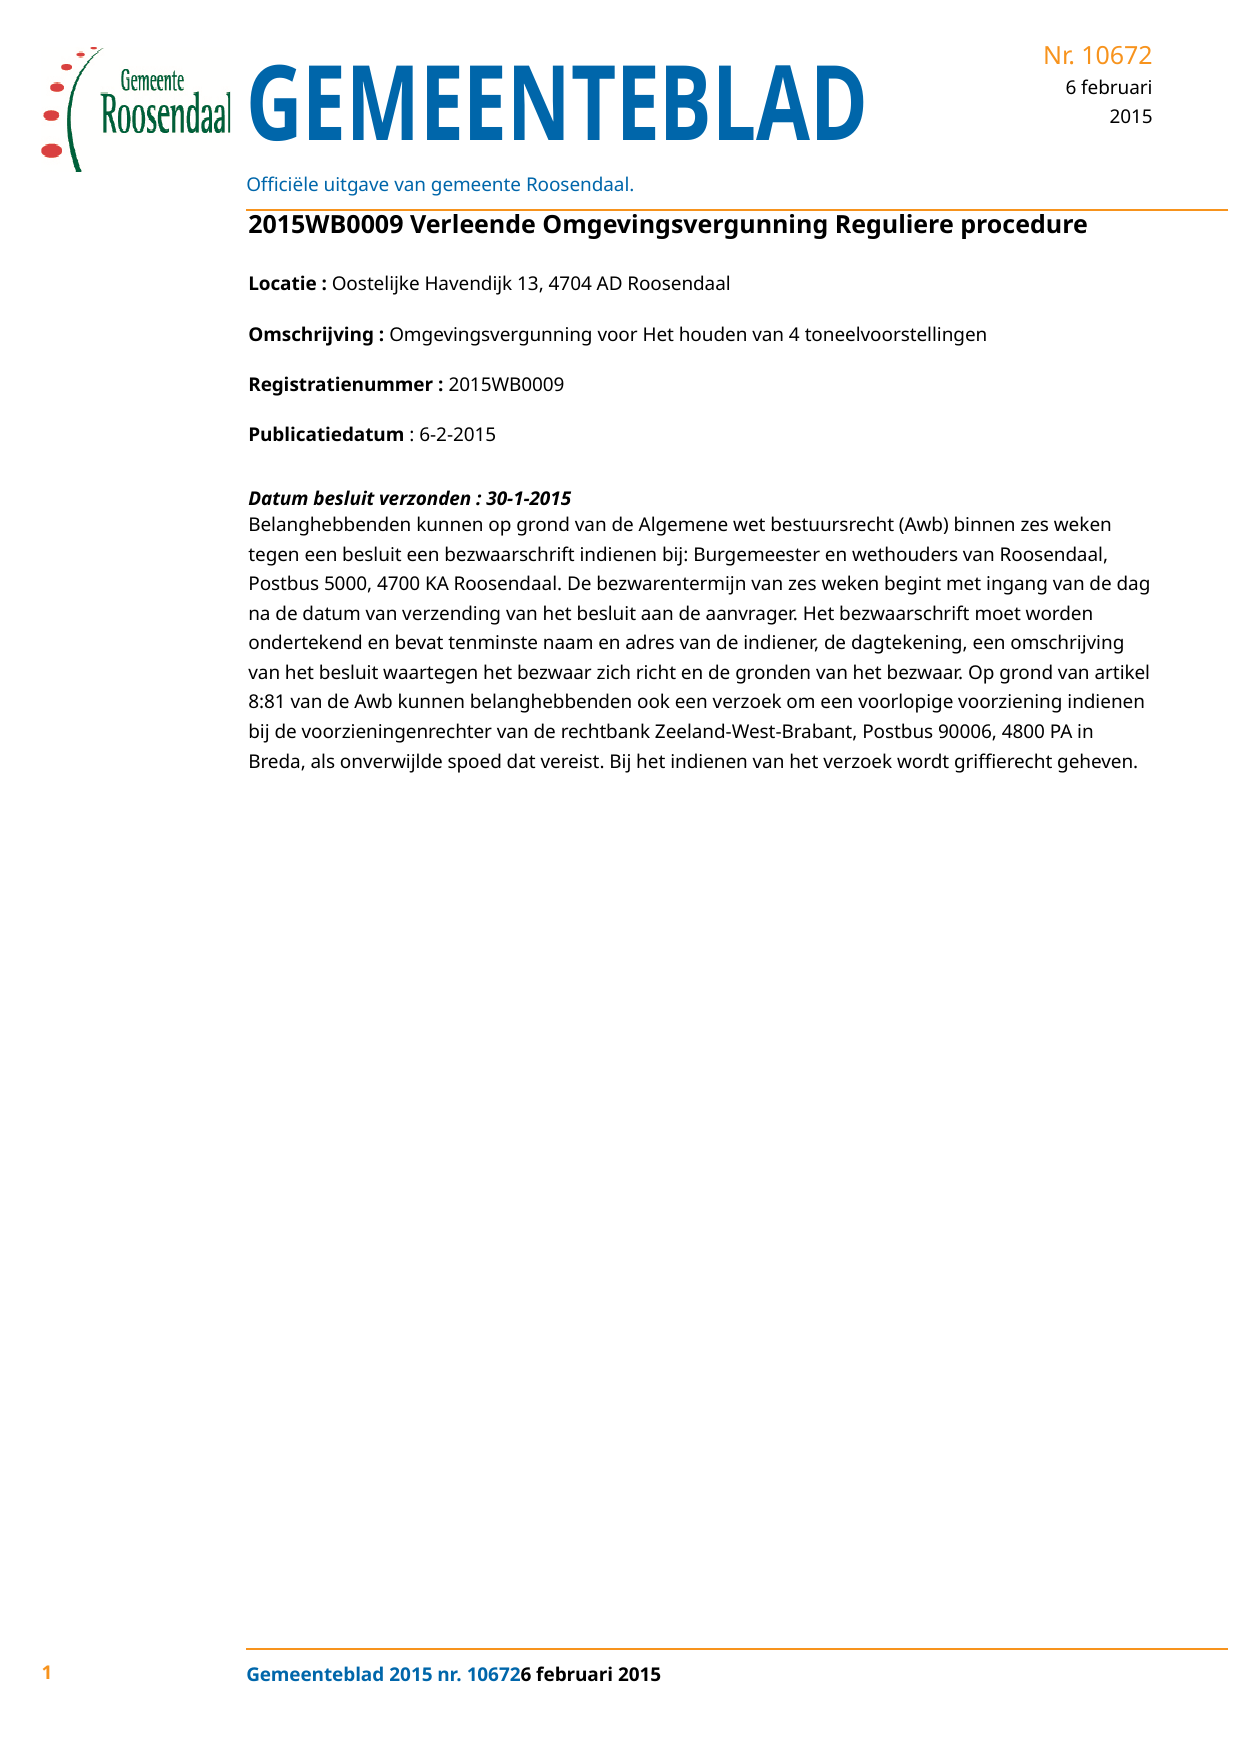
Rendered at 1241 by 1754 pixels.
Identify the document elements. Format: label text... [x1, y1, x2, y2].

text Registratienummer : 2015WB0009 [248, 371, 1152, 397]
text Datum besluit verzonden : 30-1-2015 [248, 486, 1152, 511]
text Locatie : Oostelijke Havendijk 13, 4704 AD Roosendaal [248, 270, 1152, 296]
text 2015WB0009 Verleende Omgevingsvergunning Reguliere procedure [248, 211, 1152, 241]
picture [41, 47, 231, 172]
text Belanghebbenden kunnen op grond van de Algemene wet bestuursrecht (Awb) binnen zes weken tegen een besluit een bezwaarschrift indienen bij: Burgemeester en wethouders van Roosendaal, Postbus 5000, 4700 KA Roosendaal. De bezwarentermijn van zes weken begint met ingang van de dag na de datum van verzending van het besluit aan de aanvrager. Het bezwaarschrift moet worden ondertekend en bevat tenminste naam en adres van de indiener, de dagtekening, een omschrijving van het besluit waartegen het bezwaar zich richt en de gronden van het bezwaar. Op grond van artikel 8:81 van de Awb kunnen belanghebbenden ook een verzoek om een voorlopige voorziening indienen bij de voorzieningenrechter van de rechtbank Zeeland-West-Brabant, Postbus 90006, 4800 PA in Breda, als onverwijlde spoed dat vereist. Bij het indienen van het verzoek wordt griffierecht geheven. [248, 511, 1152, 774]
text Publicatiedatum : 6-2-2015 [248, 422, 1152, 447]
text Omschrijving : Omgevingsvergunning voor Het houden van 4 toneelvoorstellingen [248, 321, 1152, 346]
